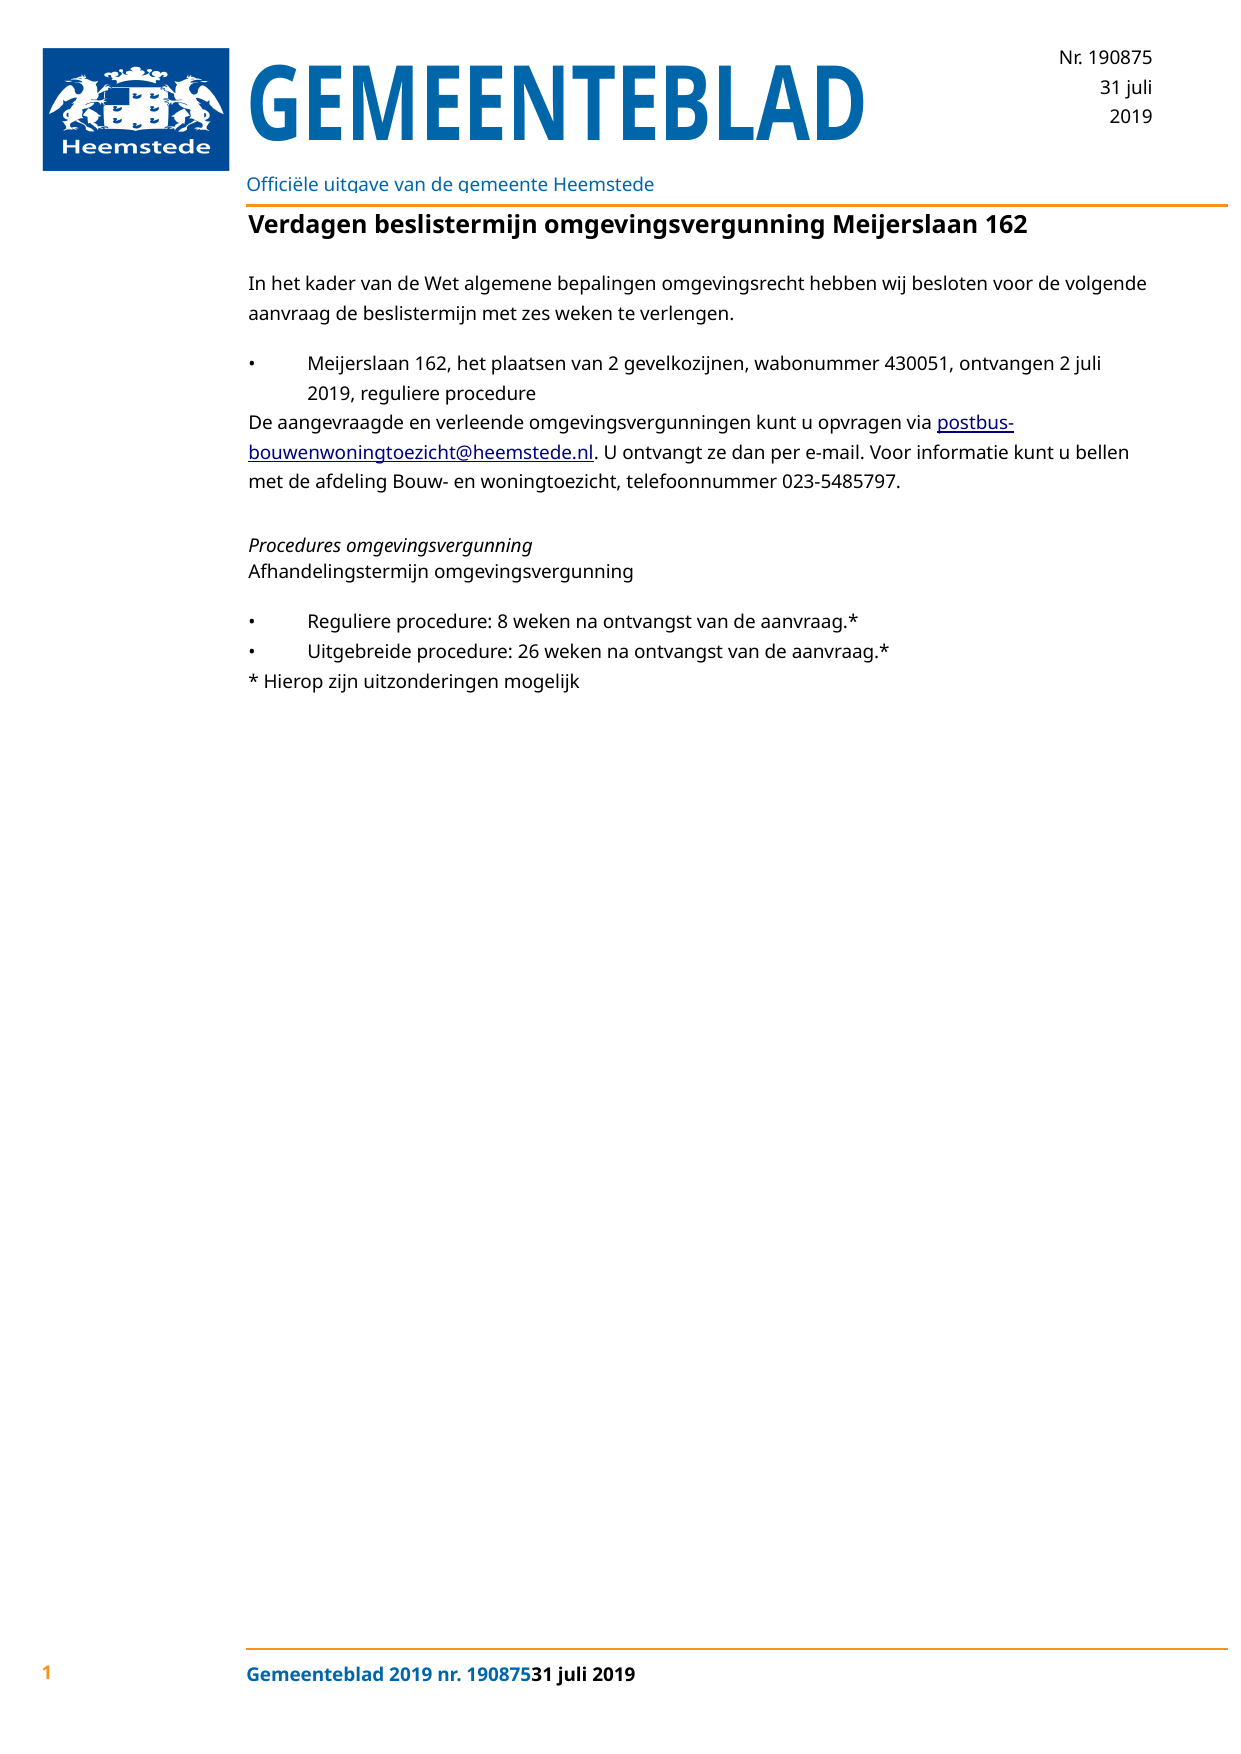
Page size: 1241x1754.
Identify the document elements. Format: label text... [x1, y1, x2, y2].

text Verdagen beslistermijn omgevingsvergunning Meijerslaan 162 [248, 207, 1152, 241]
text Afhandelingstermijn omgevingsvergunning [248, 558, 1152, 584]
list Uitgebreide procedure: 26 weken na ontvangst van de aanvraag.* [248, 638, 1152, 664]
text * Hierop zijn uitzonderingen mogelijk [248, 668, 1152, 694]
list Reguliere procedure: 8 weken na ontvangst van de aanvraag.* [248, 609, 1152, 634]
picture [41, 47, 231, 172]
text In het kader van de Wet algemene bepalingen omgevingsrecht hebben wij besloten voor de volgende aanvraag de beslistermijn met zes weken te verlengen. [248, 270, 1152, 326]
text De aangevraagde en verleende omgevingsvergunningen kunt u opvragen via postbus-bouwenwoningtoezicht@heemstede.nl. U ontvangt ze dan per e-mail. Voor informatie kunt u bellen met de afdeling Bouw- en woningtoezicht, telefoonnummer 023-5485797. [248, 409, 1152, 494]
list Meijerslaan 162, het plaatsen van 2 gevelkozijnen, wabonummer 430051, ontvangen 2 juli 2019, reguliere procedure [248, 350, 1152, 406]
text Procedures omgevingsvergunning [248, 533, 1152, 558]
